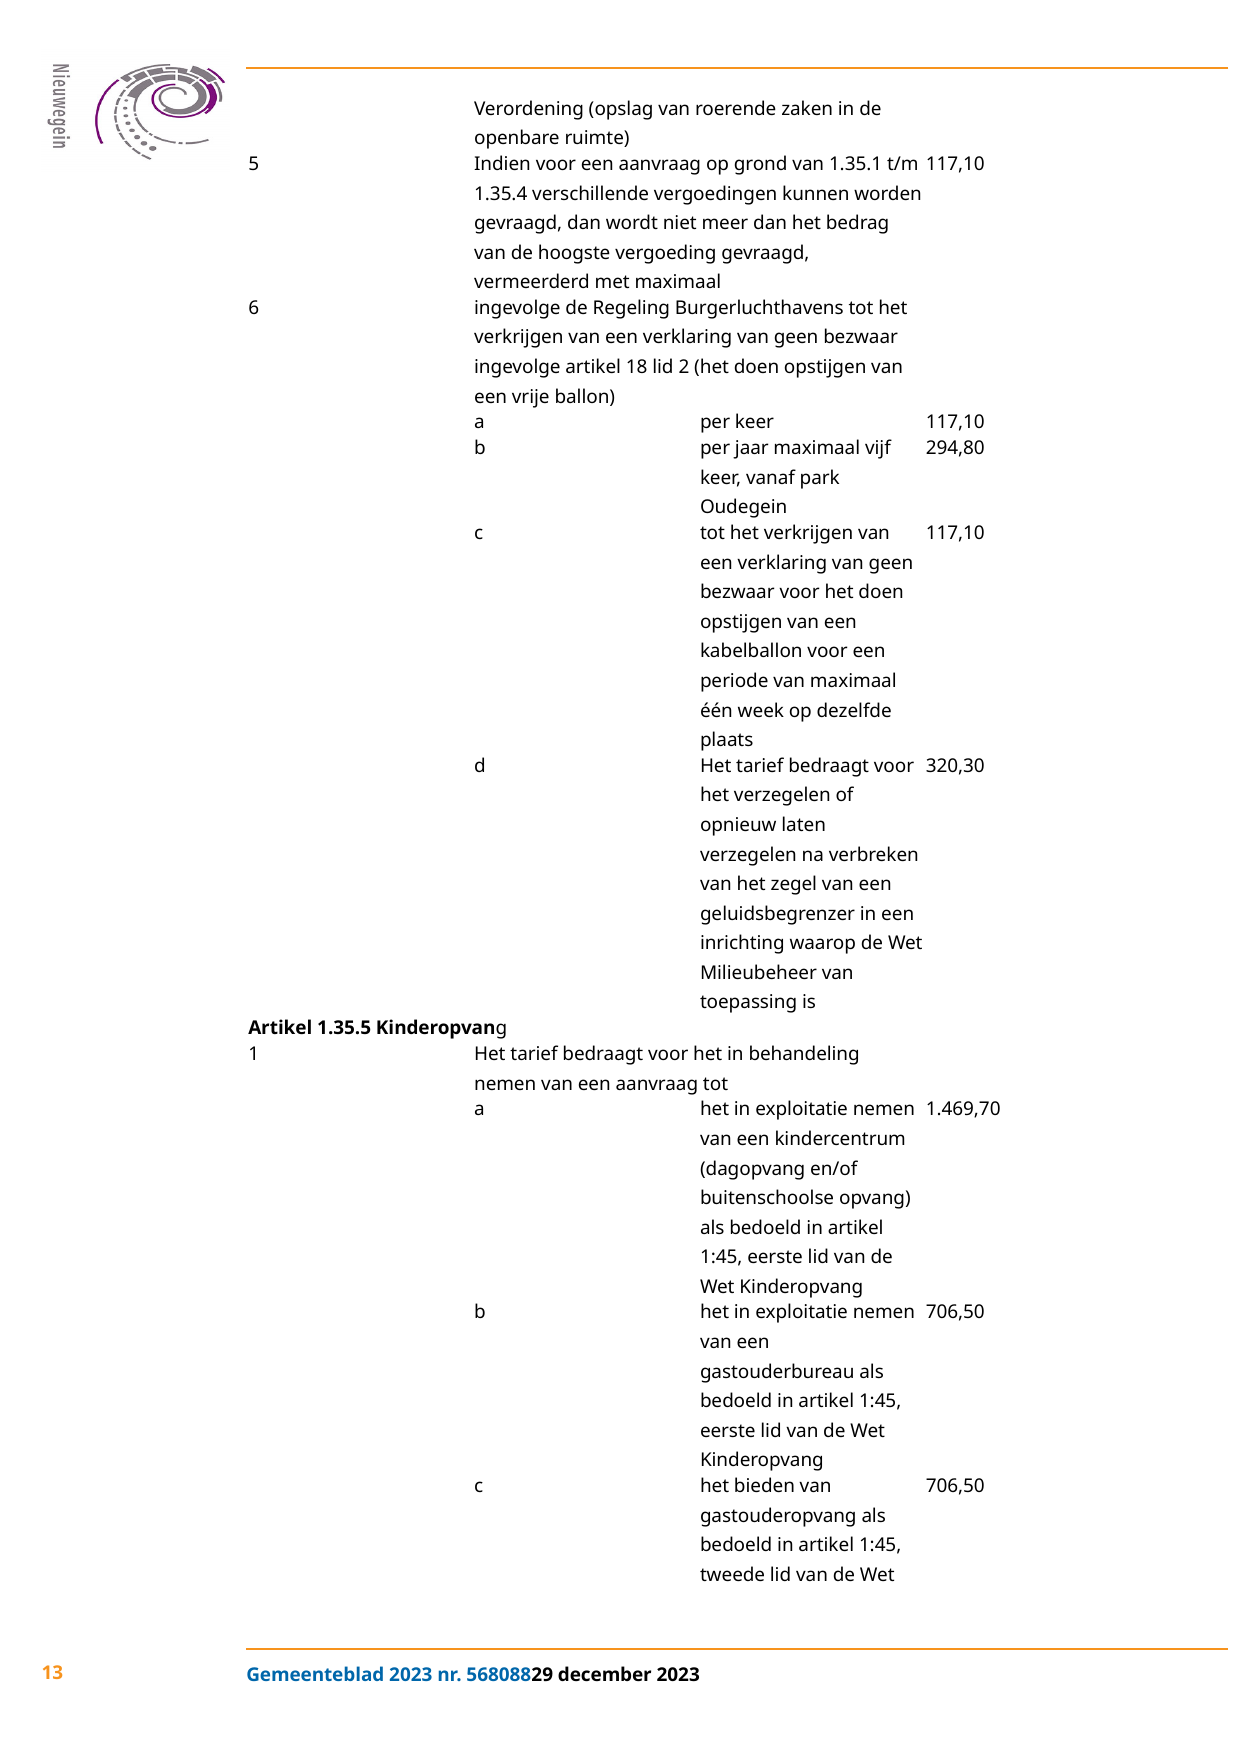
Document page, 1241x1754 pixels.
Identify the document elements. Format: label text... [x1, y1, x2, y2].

table_cell [248, 1299, 474, 1472]
table_cell 1.469,70 [926, 1096, 1152, 1299]
table_cell [248, 1096, 474, 1299]
table_cell [926, 95, 1152, 150]
table_cell ingevolge de Regeling Burgerluchthavens tot het verkrijgen van een verklaring van geen bezwaar ingevolge artikel 18 lid 2 (het doen opstijgen van een vrije ballon) [474, 294, 926, 409]
table_cell b [474, 1299, 700, 1472]
table_cell 5 [248, 150, 474, 294]
table_cell Het tarief bedraagt voor het in behandeling nemen van een aanvraag tot [474, 1040, 926, 1096]
table_cell [926, 1040, 1152, 1096]
table_cell 117,10 [926, 150, 1152, 294]
table_cell [248, 95, 474, 150]
table_cell b [474, 434, 700, 519]
table_cell [248, 434, 474, 519]
table_cell 706,50 [926, 1299, 1152, 1472]
table_cell a [474, 409, 700, 434]
table_cell 320,30 [926, 752, 1152, 1014]
table_cell 117,10 [926, 409, 1152, 434]
table_cell [248, 409, 474, 434]
table_cell 117,10 [926, 519, 1152, 752]
table_cell c [474, 1473, 700, 1587]
table_cell per keer [700, 409, 926, 434]
table_cell per jaar maximaal vijf keer, vanaf park Oudegein [700, 434, 926, 519]
table_cell tot het verkrijgen van een verklaring van geen bezwaar voor het doen opstijgen van een kabelballon voor een periode van maximaal één week op dezelfde plaats [700, 519, 926, 752]
picture [41, 47, 231, 172]
table_cell [248, 519, 474, 752]
table_cell [926, 294, 1152, 409]
table_cell 294,80 [926, 434, 1152, 519]
table_cell d [474, 752, 700, 1014]
table_cell [248, 1473, 474, 1587]
table_cell c [474, 519, 700, 752]
table_cell Artikel 1.35.5 Kinderopvang [248, 1015, 926, 1040]
table_cell [248, 752, 474, 1014]
table_cell Het tarief bedraagt voor het verzegelen of opnieuw laten verzegelen na verbreken van het zegel van een geluidsbegrenzer in een inrichting waarop de Wet Milieubeheer van toepassing is [700, 752, 926, 1014]
table_cell Verordening (opslag van roerende zaken in de openbare ruimte) [474, 95, 926, 150]
table_cell 6 [248, 294, 474, 409]
table_cell a [474, 1096, 700, 1299]
table_cell 1 [248, 1040, 474, 1096]
table_cell 706,50 [926, 1473, 1152, 1587]
table_cell het bieden van gastouderopvang als bedoeld in artikel 1:45, tweede lid van de Wet [700, 1473, 926, 1587]
table_cell [926, 1015, 1152, 1040]
table_cell het in exploitatie nemen van een gastouderbureau als bedoeld in artikel 1:45, eerste lid van de Wet Kinderopvang [700, 1299, 926, 1472]
table_cell het in exploitatie nemen van een kindercentrum (dagopvang en/of buitenschoolse opvang) als bedoeld in artikel 1:45, eerste lid van de Wet Kinderopvang [700, 1096, 926, 1299]
table_cell Indien voor een aanvraag op grond van 1.35.1 t/m 1.35.4 verschillende vergoedingen kunnen worden gevraagd, dan wordt niet meer dan het bedrag van de hoogste vergoeding gevraagd, vermeerderd met maximaal [474, 150, 926, 294]
